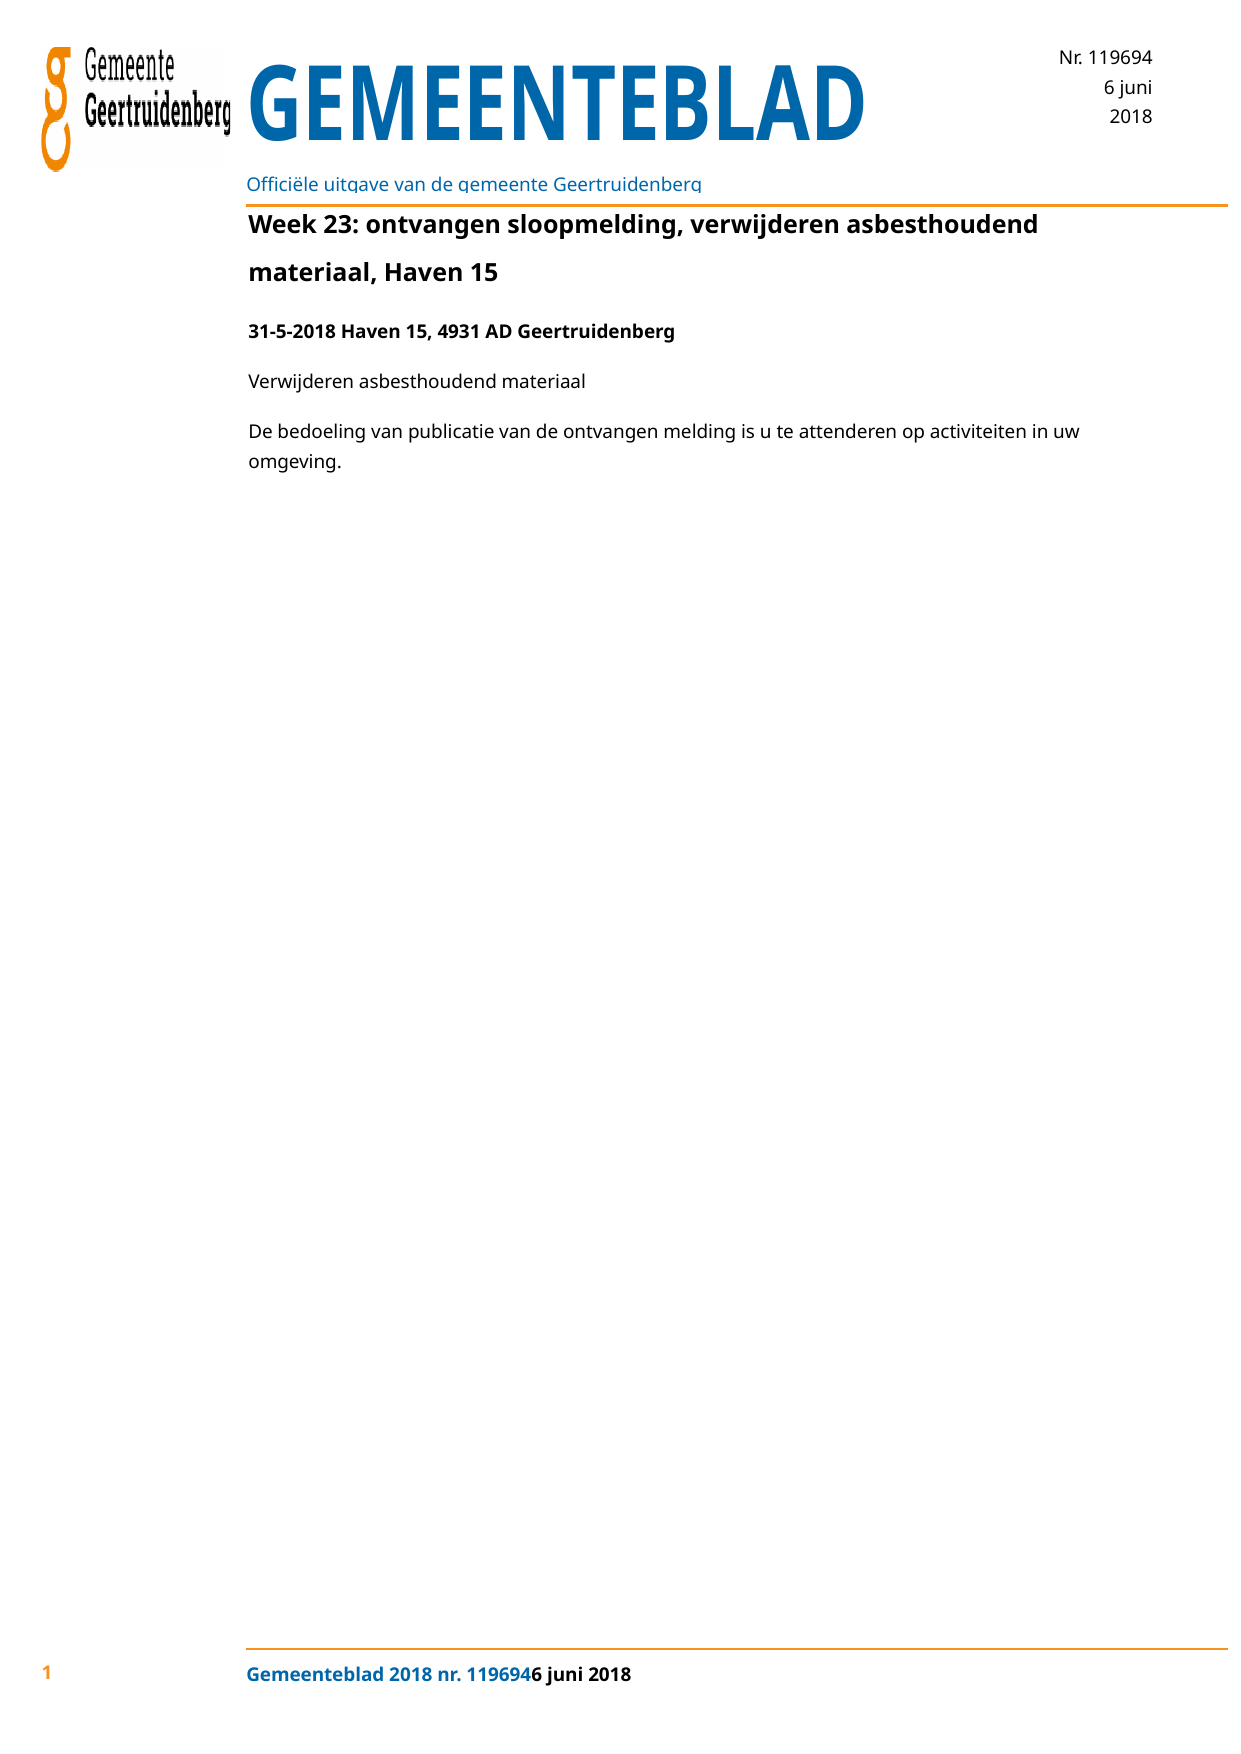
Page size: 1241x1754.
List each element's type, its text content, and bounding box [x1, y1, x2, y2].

text 31-5-2018 Haven 15, 4931 AD Geertruidenberg [248, 318, 1152, 344]
text Verwijderen asbesthoudend materiaal [248, 368, 1152, 394]
text De bedoeling van publicatie van de ontvangen melding is u te attenderen op activiteiten in uw omgeving. [248, 419, 1152, 474]
picture [41, 47, 231, 172]
text Week 23: ontvangen sloopmelding, verwijderen asbesthoudend materiaal, Haven 15 [248, 207, 1152, 288]
